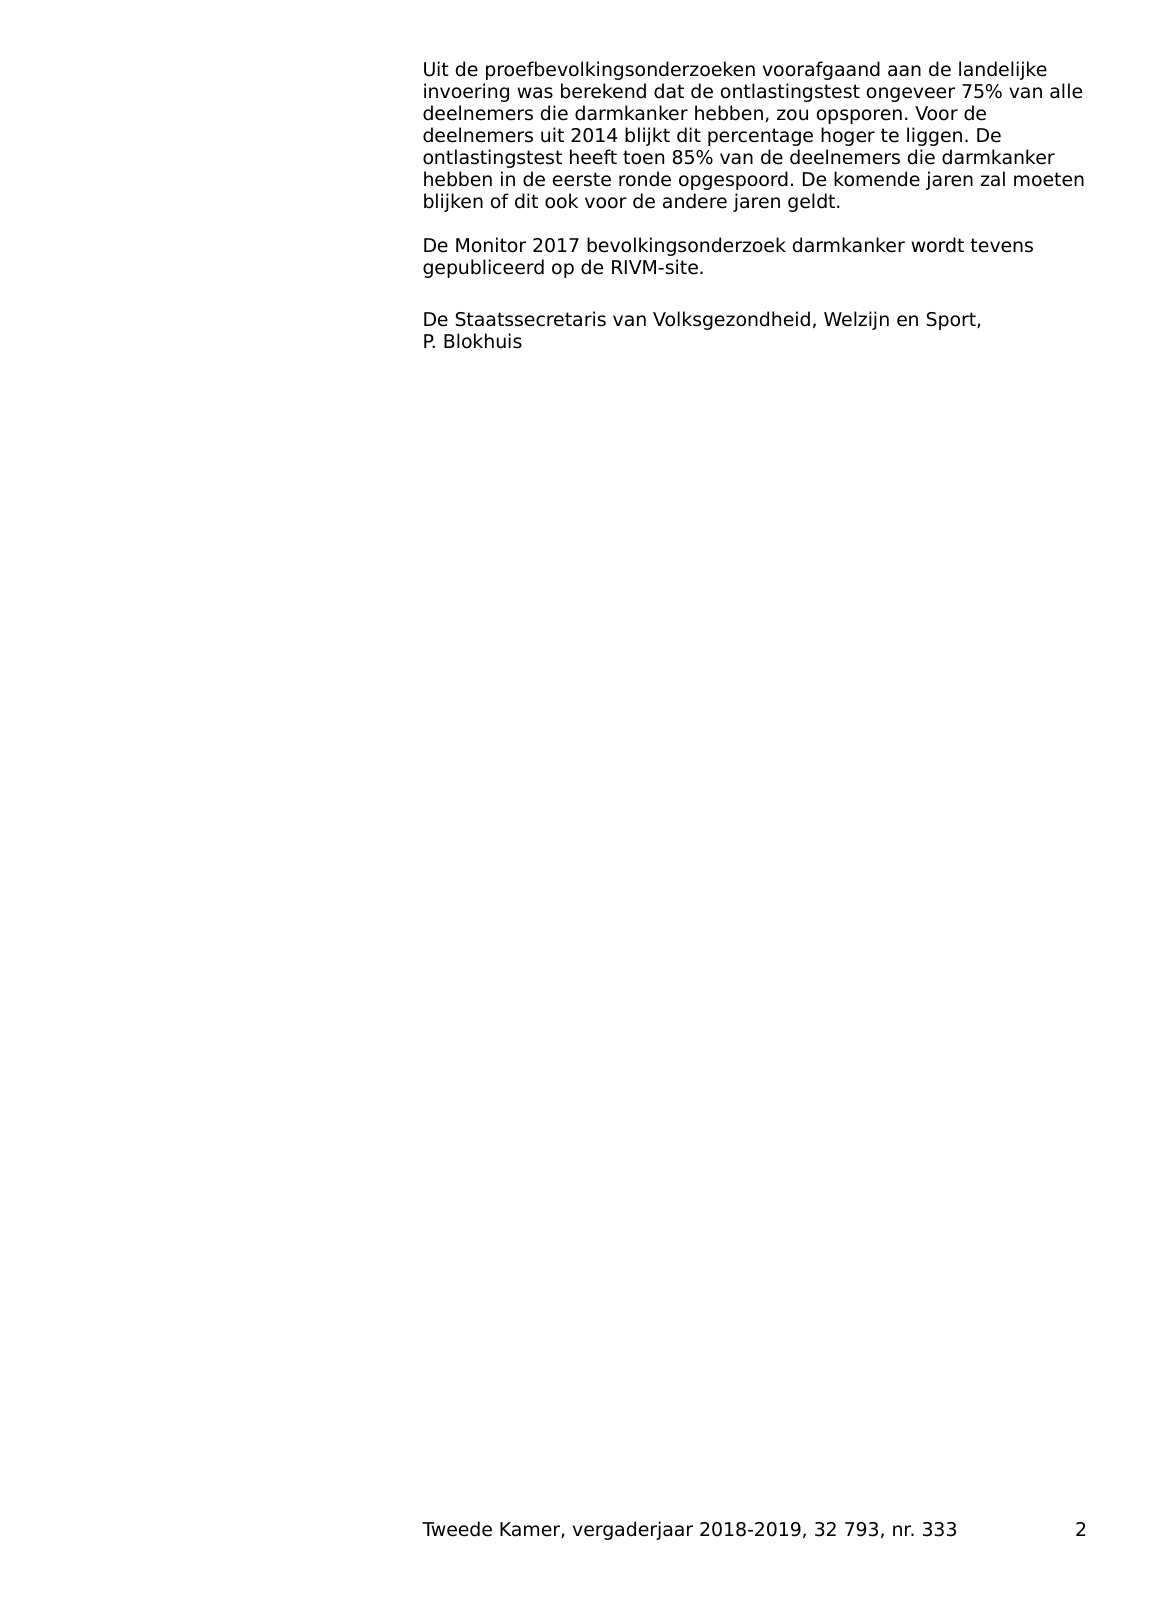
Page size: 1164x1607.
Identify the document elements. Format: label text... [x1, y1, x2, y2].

text De Monitor 2017 bevolkingsonderzoek darmkanker wordt tevens gepubliceerd op de RIVM-site. [422, 235, 1087, 279]
text Uit de proefbevolkingsonderzoeken voorafgaand aan de landelijke invoering was berekend dat de ontlastingstest ongeveer 75% van alle deelnemers die darmkanker hebben, zou opsporen. Voor de deelnemers uit 2014 blijkt dit percentage hoger te liggen. De ontlastingstest heeft toen 85% van de deelnemers die darmkanker hebben in de eerste ronde opgespoord. De komende jaren zal moeten blijken of dit ook voor de andere jaren geldt. [422, 59, 1087, 213]
text De Staatssecretaris van Volksgezondheid, Welzijn en Sport, P. Blokhuis [422, 309, 1087, 353]
